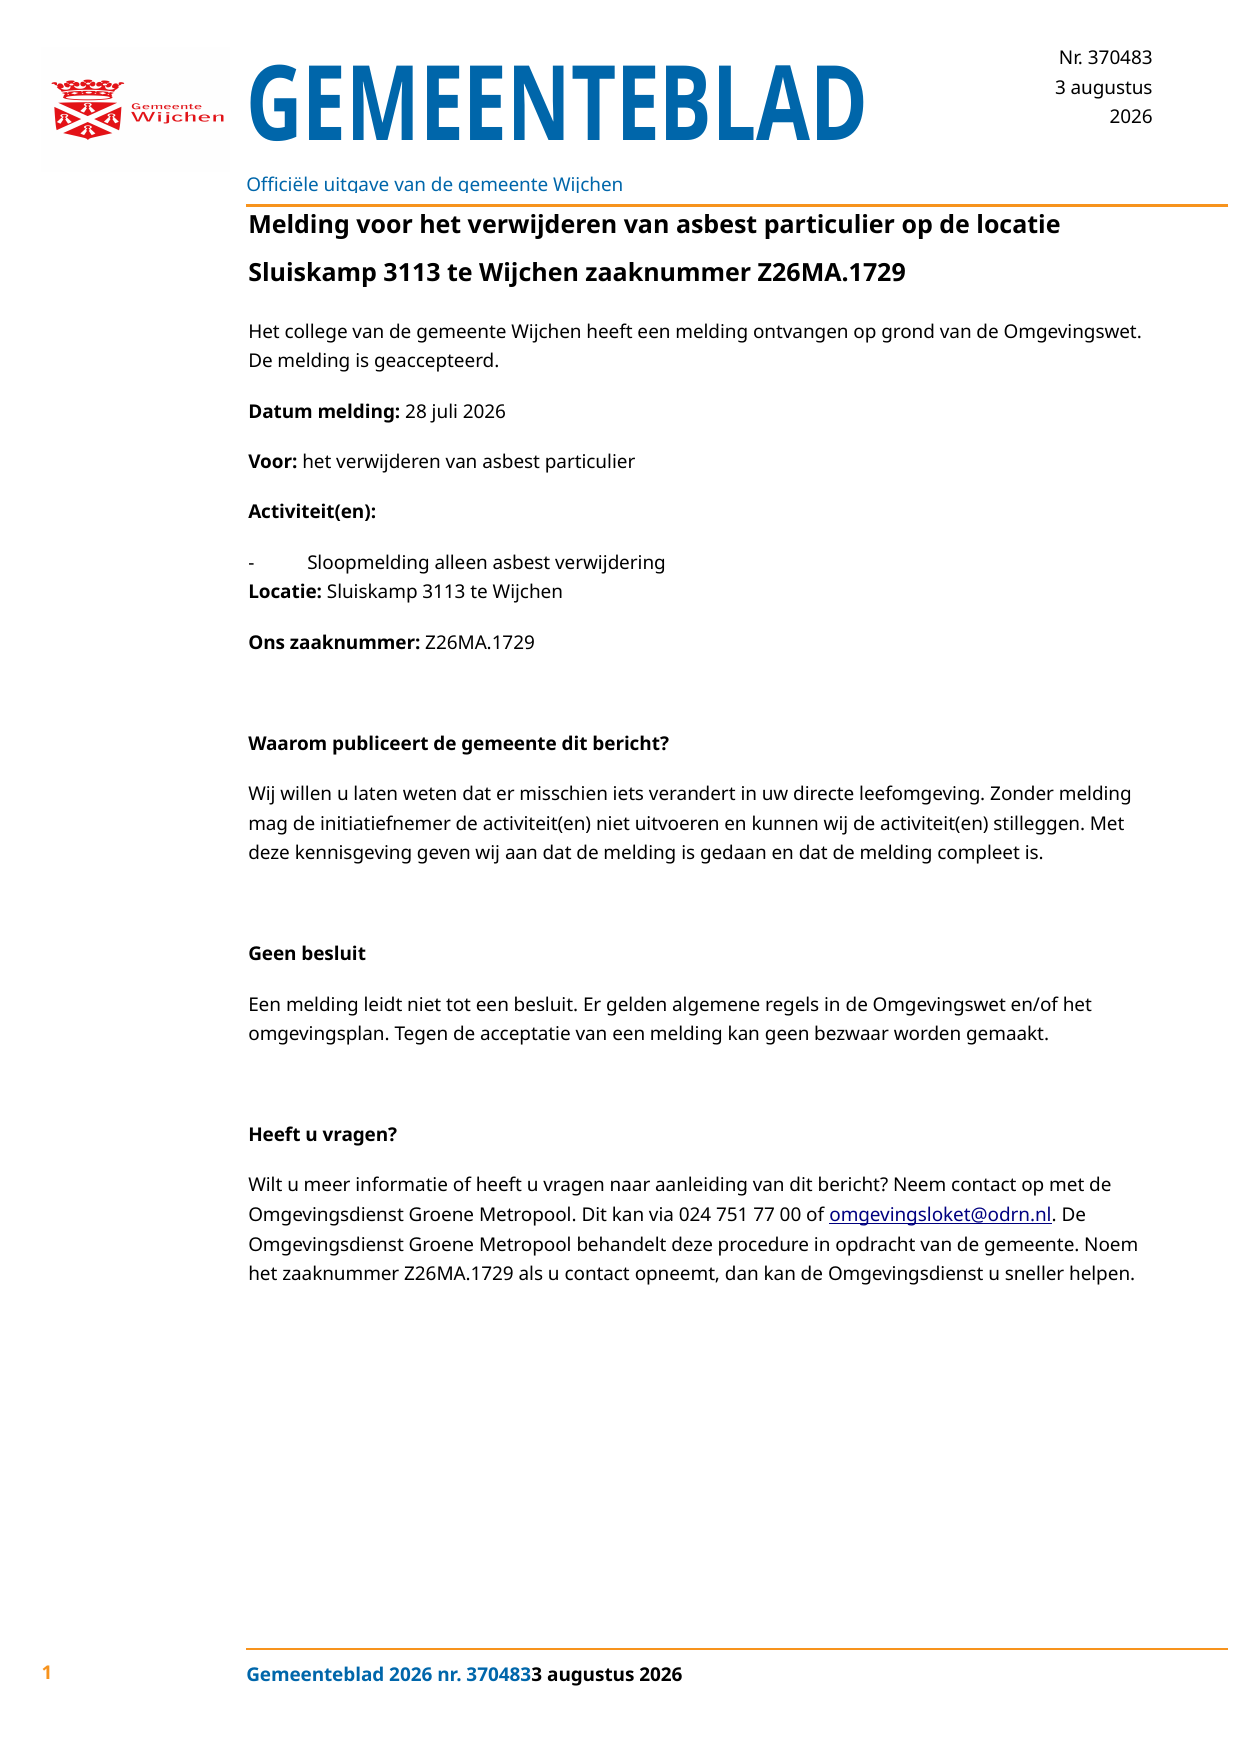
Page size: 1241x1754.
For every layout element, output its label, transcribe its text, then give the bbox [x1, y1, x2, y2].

text Heeft u vragen? [248, 1121, 1152, 1147]
text Wilt u meer informatie of heeft u vragen naar aanleiding van dit bericht? Neem contact op met de Omgevingsdienst Groene Metropool. Dit kan via 024 751 77 00 of omgevingsloket@odrn.nl. De Omgevingsdienst Groene Metropool behandelt deze procedure in opdracht van de gemeente. Noem het zaaknummer Z26MA.1729 als u contact opneemt, dan kan de Omgevingsdienst u sneller helpen. [248, 1172, 1152, 1286]
text Ons zaaknummer: Z26MA.1729 [248, 629, 1152, 655]
text Waarom publiceert de gemeente dit bericht? [248, 730, 1152, 756]
text Het college van de gemeente Wijchen heeft een melding ontvangen op grond van de Omgevingswet. De melding is geaccepteerd. [248, 318, 1152, 373]
text Activiteit(en): [248, 499, 1152, 524]
text Melding voor het verwijderen van asbest particulier op de locatie Sluiskamp 3113 te Wijchen zaaknummer Z26MA.1729 [248, 207, 1152, 288]
picture [41, 47, 231, 172]
text Voor: het verwijderen van asbest particulier [248, 448, 1152, 474]
list Sloopmelding alleen asbest verwijdering [248, 549, 1152, 575]
text Een melding leidt niet tot een besluit. Er gelden algemene regels in de Omgevingswet en/of het omgevingsplan. Tegen de acceptatie van een melding kan geen bezwaar worden gemaakt. [248, 991, 1152, 1046]
text Geen besluit [248, 940, 1152, 966]
text Wij willen u laten weten dat er misschien iets verandert in uw directe leefomgeving. Zonder melding mag de initiatiefnemer de activiteit(en) niet uitvoeren en kunnen wij de activiteit(en) stilleggen. Met deze kennisgeving geven wij aan dat de melding is gedaan en dat de melding compleet is. [248, 780, 1152, 865]
text Datum melding: 28 juli 2026 [248, 398, 1152, 424]
text Locatie: Sluiskamp 3113 te Wijchen [248, 579, 1152, 604]
